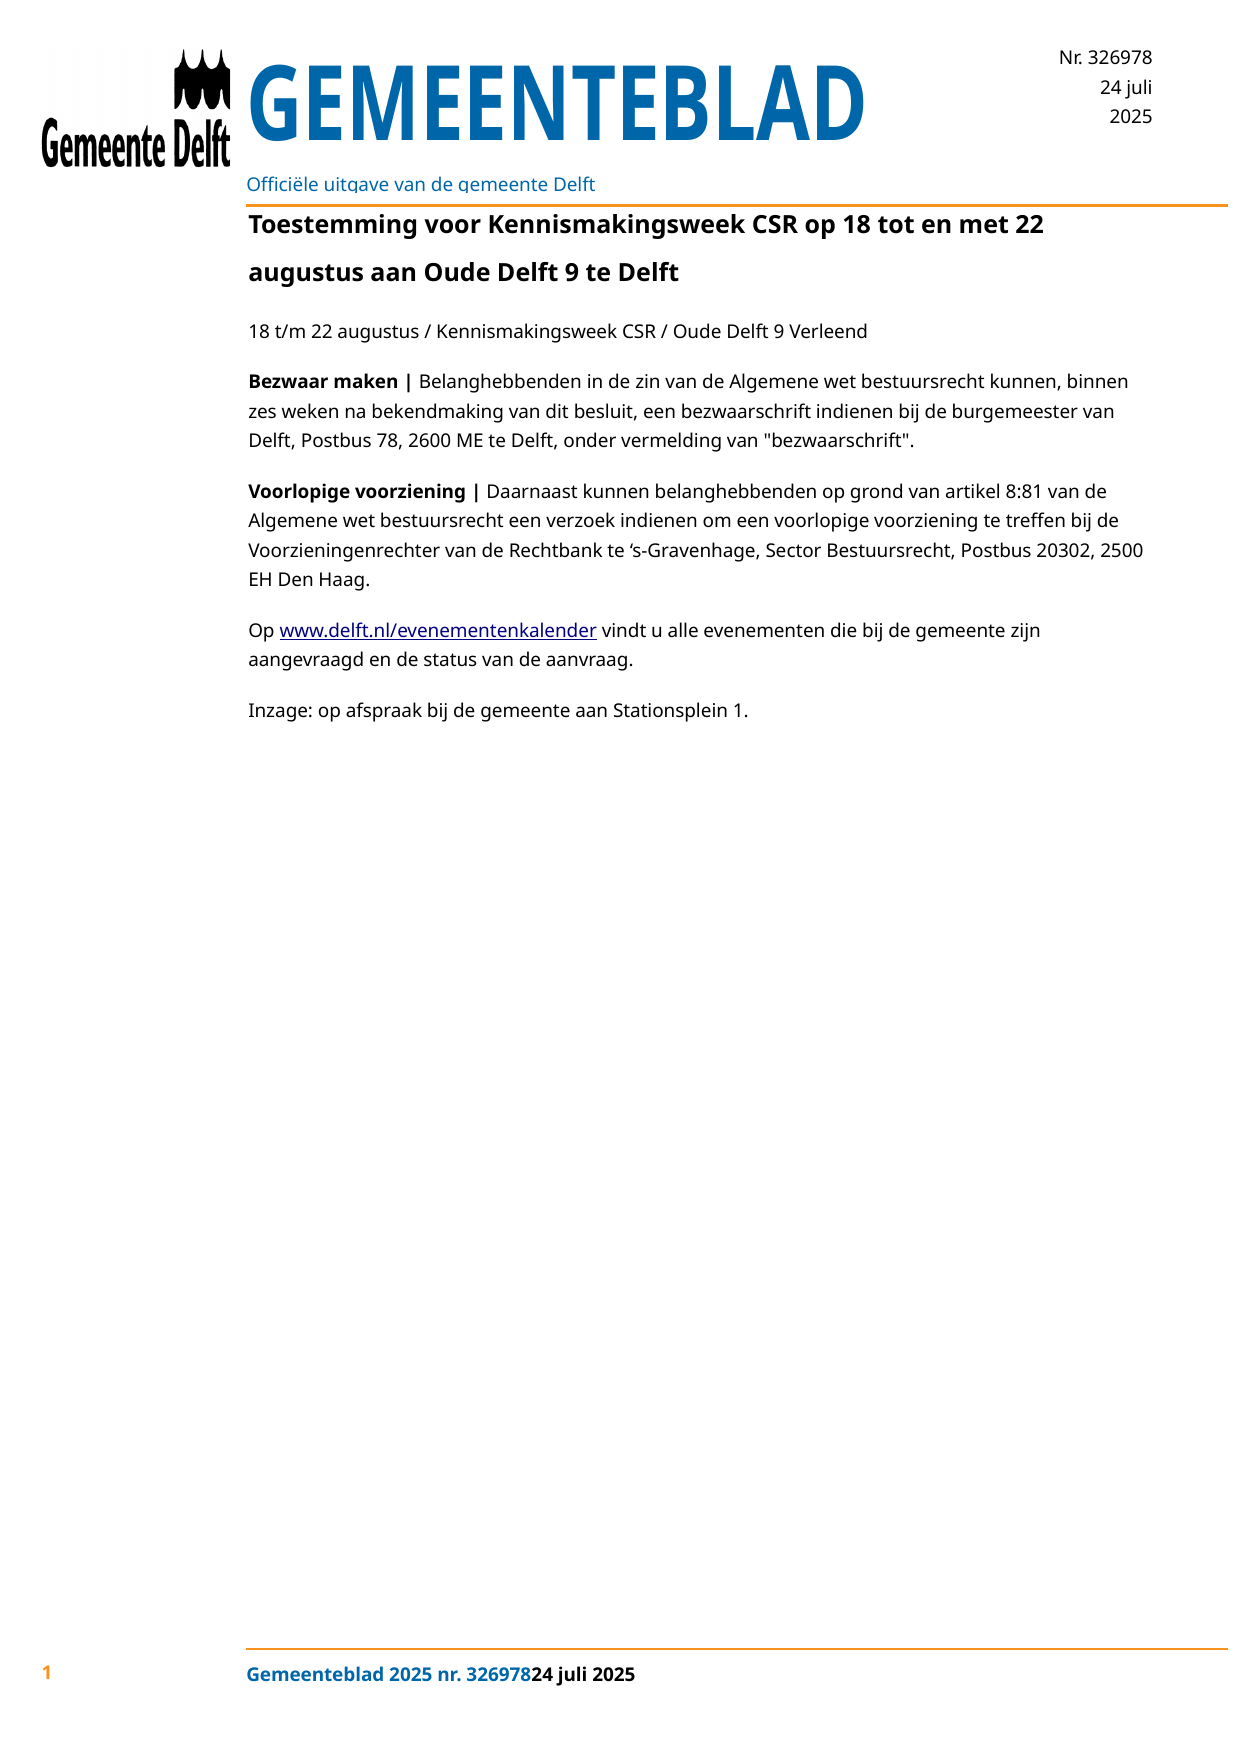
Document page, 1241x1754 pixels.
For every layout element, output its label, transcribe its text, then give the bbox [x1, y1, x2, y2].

text 18 t/m 22 augustus / Kennismakingsweek CSR / Oude Delft 9 Verleend [248, 318, 1152, 344]
text Voorlopige voorziening | Daarnaast kunnen belanghebbenden op grond van artikel 8:81 van de Algemene wet bestuursrecht een verzoek indienen om een voorlopige voorziening te treffen bij de Voorzieningenrechter van de Rechtbank te ‘s-Gravenhage, Sector Bestuursrecht, Postbus 20302, 2500 EH Den Haag. [248, 478, 1152, 592]
text Toestemming voor Kennismakingsweek CSR op 18 tot en met 22 augustus aan Oude Delft 9 te Delft [248, 207, 1152, 288]
text Op www.delft.nl/evenementenkalender vindt u alle evenementen die bij de gemeente zijn aangevraagd en de status van de aanvraag. [248, 617, 1152, 672]
picture [41, 47, 231, 172]
text Bezwaar maken | Belanghebbenden in de zin van de Algemene wet bestuursrecht kunnen, binnen zes weken na bekendmaking van dit besluit, een bezwaarschrift indienen bij de burgemeester van Delft, Postbus 78, 2600 ME te Delft, onder vermelding van "bezwaarschrift". [248, 368, 1152, 453]
text Inzage: op afspraak bij de gemeente aan Stationsplein 1. [248, 697, 1152, 723]
